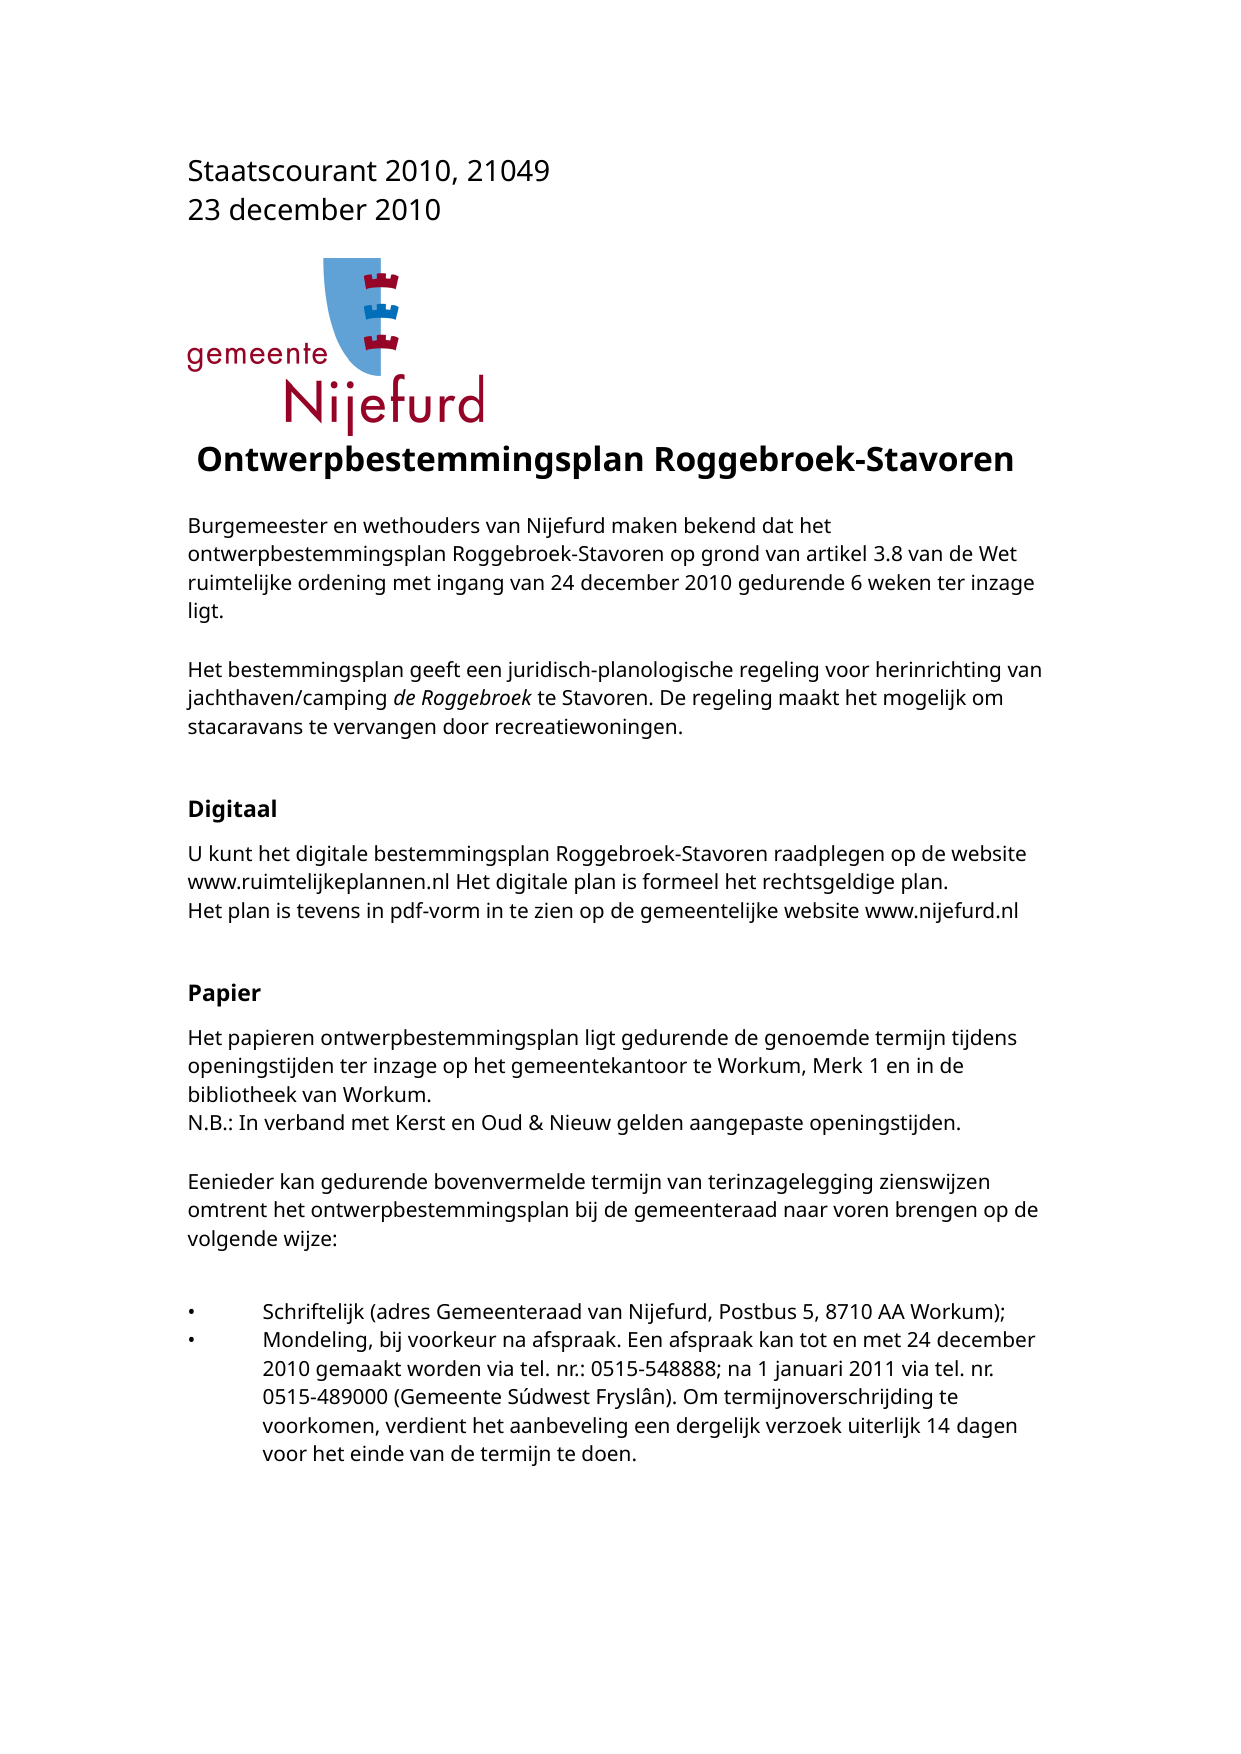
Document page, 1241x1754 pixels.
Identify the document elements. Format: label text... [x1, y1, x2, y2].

text Het bestemmingsplan geeft een juridisch-planologische regeling voor herinrichting van jachthaven/camping de Roggebroek te Stavoren. De regeling maakt het mogelijk om stacaravans te vervangen door recreatiewoningen. [187, 655, 1053, 740]
list Schriftelijk (adres Gemeenteraad van Nijefurd, Postbus 5, 8710 AA Workum); [187, 1297, 1053, 1326]
subtitle Digitaal [187, 793, 1053, 824]
text N.B.: In verband met Kerst en Oud & Nieuw gelden aangepaste openingstijden. [187, 1108, 1053, 1137]
picture [187, 258, 484, 436]
subtitle Ontwerpbestemmingsplan Roggebroek-Stavoren [187, 271, 1053, 481]
list Mondeling, bij voorkeur na afspraak. Een afspraak kan tot en met 24 december 2010 gemaakt worden via tel. nr.: 0515-548888; na 1 januari 2011 via tel. nr. 0515-489000 (Gemeente Súdwest Fryslân). Om termijnoverschrijding te voorkomen, verdient het aanbeveling een dergelijk verzoek uiterlijk 14 dagen voor het einde van de termijn te doen. [187, 1326, 1053, 1468]
text Burgemeester en wethouders van Nijefurd maken bekend dat het ontwerpbestemmingsplan Roggebroek-Stavoren op grond van artikel 3.8 van de Wet ruimtelijke ordening met ingang van 24 december 2010 gedurende 6 weken ter inzage ligt. [187, 511, 1053, 625]
text 23 december 2010 [187, 190, 1053, 229]
text U kunt het digitale bestemmingsplan Roggebroek-Stavoren raadplegen op de website www.ruimtelijkeplannen.nl Het digitale plan is formeel het rechtsgeldige plan. [187, 839, 1053, 896]
text Het plan is tevens in pdf-vorm in te zien op de gemeentelijke website www.nijefurd.nl [187, 896, 1053, 924]
text Het papieren ontwerpbestemmingsplan ligt gedurende de genoemde termijn tijdens openingstijden ter inzage op het gemeentekantoor te Workum, Merk 1 en in de bibliotheek van Workum. [187, 1023, 1053, 1108]
text Staatscourant 2010, 21049 [187, 150, 1053, 190]
subtitle Papier [187, 977, 1053, 1008]
text Eenieder kan gedurende bovenvermelde termijn van terinzagelegging zienswijzen omtrent het ontwerpbestemmingsplan bij de gemeenteraad naar voren brengen op de volgende wijze: [187, 1167, 1053, 1252]
